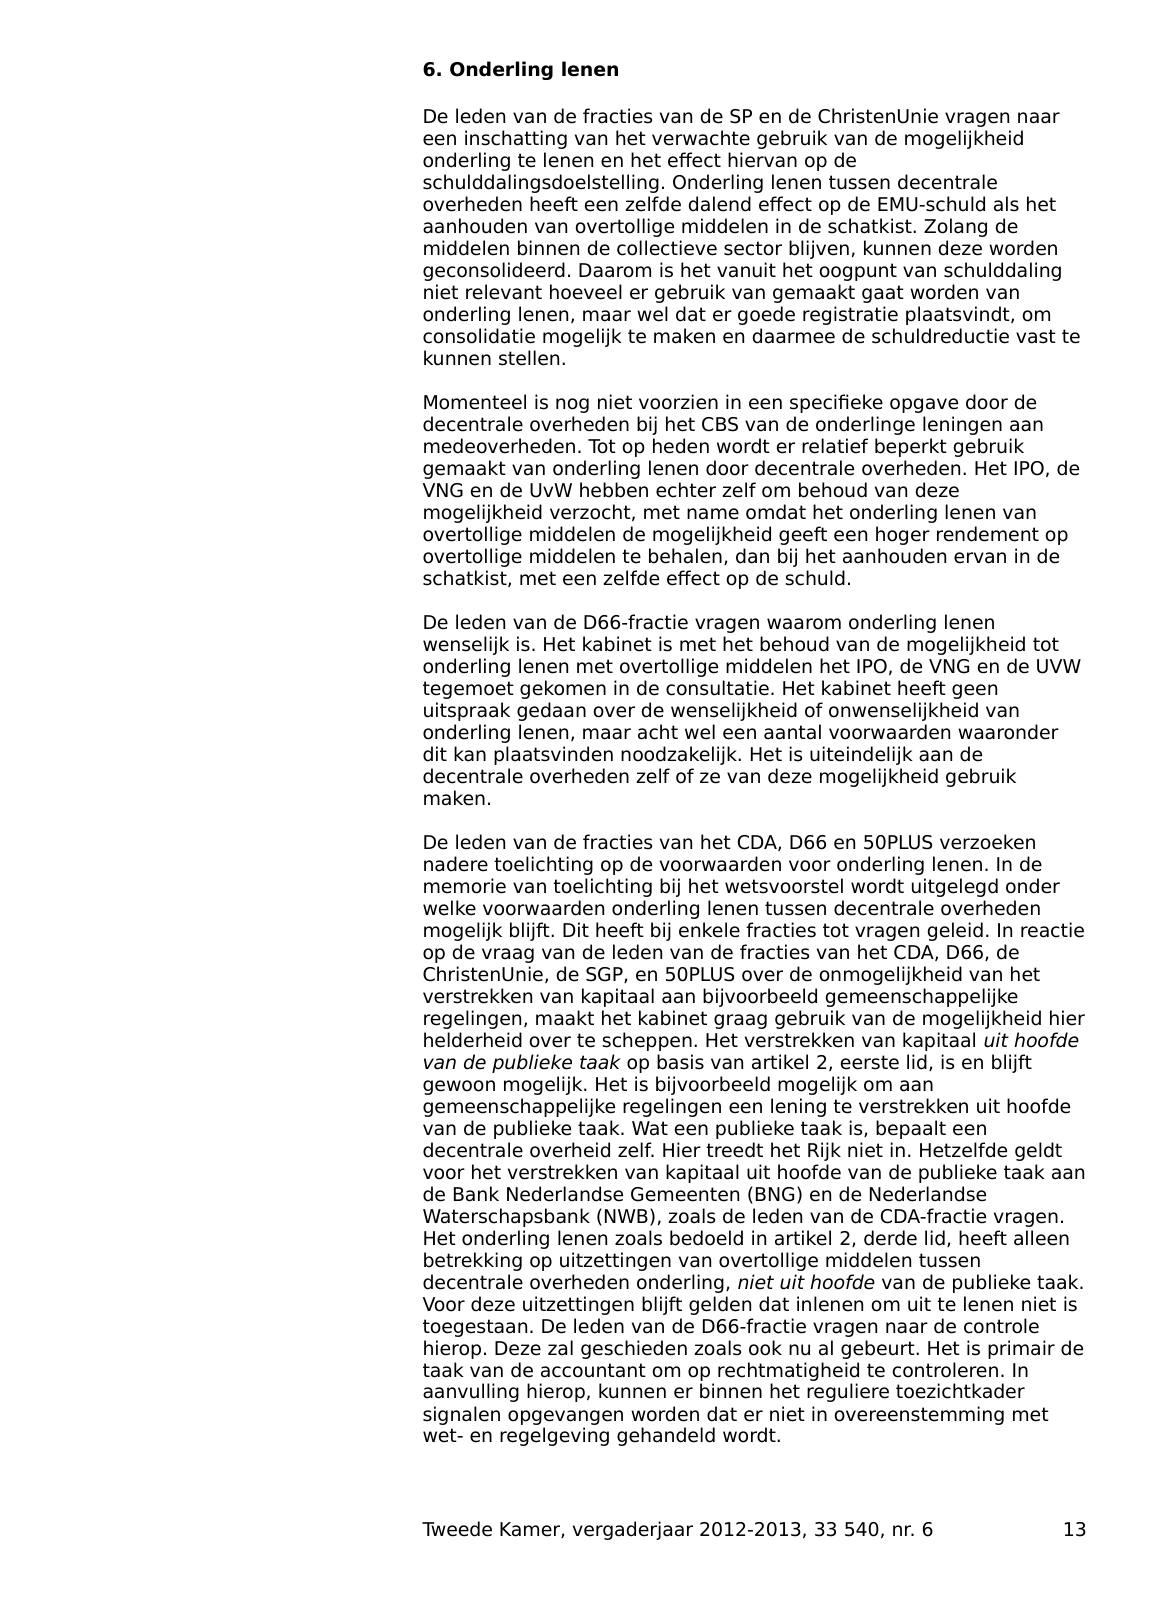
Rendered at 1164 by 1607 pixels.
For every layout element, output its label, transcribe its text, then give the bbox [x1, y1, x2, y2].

text De leden van de fracties van het CDA, D66 en 50PLUS verzoeken nadere toelichting op de voorwaarden voor onderling lenen. In de memorie van toelichting bij het wetsvoorstel wordt uitgelegd onder welke voorwaarden onderling lenen tussen decentrale overheden mogelijk blijft. Dit heeft bij enkele fracties tot vragen geleid. In reactie op de vraag van de leden van de fracties van het CDA, D66, de ChristenUnie, de SGP, en 50PLUS over de onmogelijkheid van het verstrekken van kapitaal aan bijvoorbeeld gemeenschappelijke regelingen, maakt het kabinet graag gebruik van de mogelijkheid hier helderheid over te scheppen. Het verstrekken van kapitaal uit hoofde van de publieke taak op basis van artikel 2, eerste lid, is en blijft gewoon mogelijk. Het is bijvoorbeeld mogelijk om aan gemeenschappelijke regelingen een lening te verstrekken uit hoofde van de publieke taak. Wat een publieke taak is, bepaalt een decentrale overheid zelf. Hier treedt het Rijk niet in. Hetzelfde geldt voor het verstrekken van kapitaal uit hoofde van de publieke taak aan de Bank Nederlandse Gemeenten (BNG) en de Nederlandse Waterschapsbank (NWB), zoals de leden van de CDA-fractie vragen. Het onderling lenen zoals bedoeld in artikel 2, derde lid, heeft alleen betrekking op uitzettingen van overtollige middelen tussen decentrale overheden onderling, niet uit hoofde van de publieke taak. Voor deze uitzettingen blijft gelden dat inlenen om uit te lenen niet is toegestaan. De leden van de D66-fractie vragen naar de controle hierop. Deze zal geschieden zoals ook nu al gebeurt. Het is primair de taak van de accountant om op rechtmatigheid te controleren. In aanvulling hierop, kunnen er binnen het reguliere toezichtkader signalen opgevangen worden dat er niet in overeenstemming met wet- en regelgeving gehandeld wordt. [422, 832, 1087, 1447]
text Momenteel is nog niet voorzien in een specifieke opgave door de decentrale overheden bij het CBS van de onderlinge leningen aan medeoverheden. Tot op heden wordt er relatief beperkt gebruik gemaakt van onderling lenen door decentrale overheden. Het IPO, de VNG en de UvW hebben echter zelf om behoud van deze mogelijkheid verzocht, met name omdat het onderling lenen van overtollige middelen de mogelijkheid geeft een hoger rendement op overtollige middelen te behalen, dan bij het aanhouden ervan in de schatkist, met een zelfde effect op de schuld. [422, 392, 1087, 590]
subtitle 6. Onderling lenen [422, 59, 1087, 81]
text De leden van de fracties van de SP en de ChristenUnie vragen naar een inschatting van het verwachte gebruik van de mogelijkheid onderling te lenen en het effect hiervan op de schulddalingsdoelstelling. Onderling lenen tussen decentrale overheden heeft een zelfde dalend effect op de EMU-schuld als het aanhouden van overtollige middelen in de schatkist. Zolang de middelen binnen de collectieve sector blijven, kunnen deze worden geconsolideerd. Daarom is het vanuit het oogpunt van schulddaling niet relevant hoeveel er gebruik van gemaakt gaat worden van onderling lenen, maar wel dat er goede registratie plaatsvindt, om consolidatie mogelijk te maken en daarmee de schuldreductie vast te kunnen stellen. [422, 106, 1087, 370]
text De leden van de D66-fractie vragen waarom onderling lenen wenselijk is. Het kabinet is met het behoud van de mogelijkheid tot onderling lenen met overtollige middelen het IPO, de VNG en de UVW tegemoet gekomen in de consultatie. Het kabinet heeft geen uitspraak gedaan over de wenselijkheid of onwenselijkheid van onderling lenen, maar acht wel een aantal voorwaarden waaronder dit kan plaatsvinden noodzakelijk. Het is uiteindelijk aan de decentrale overheden zelf of ze van deze mogelijkheid gebruik maken. [422, 612, 1087, 810]
